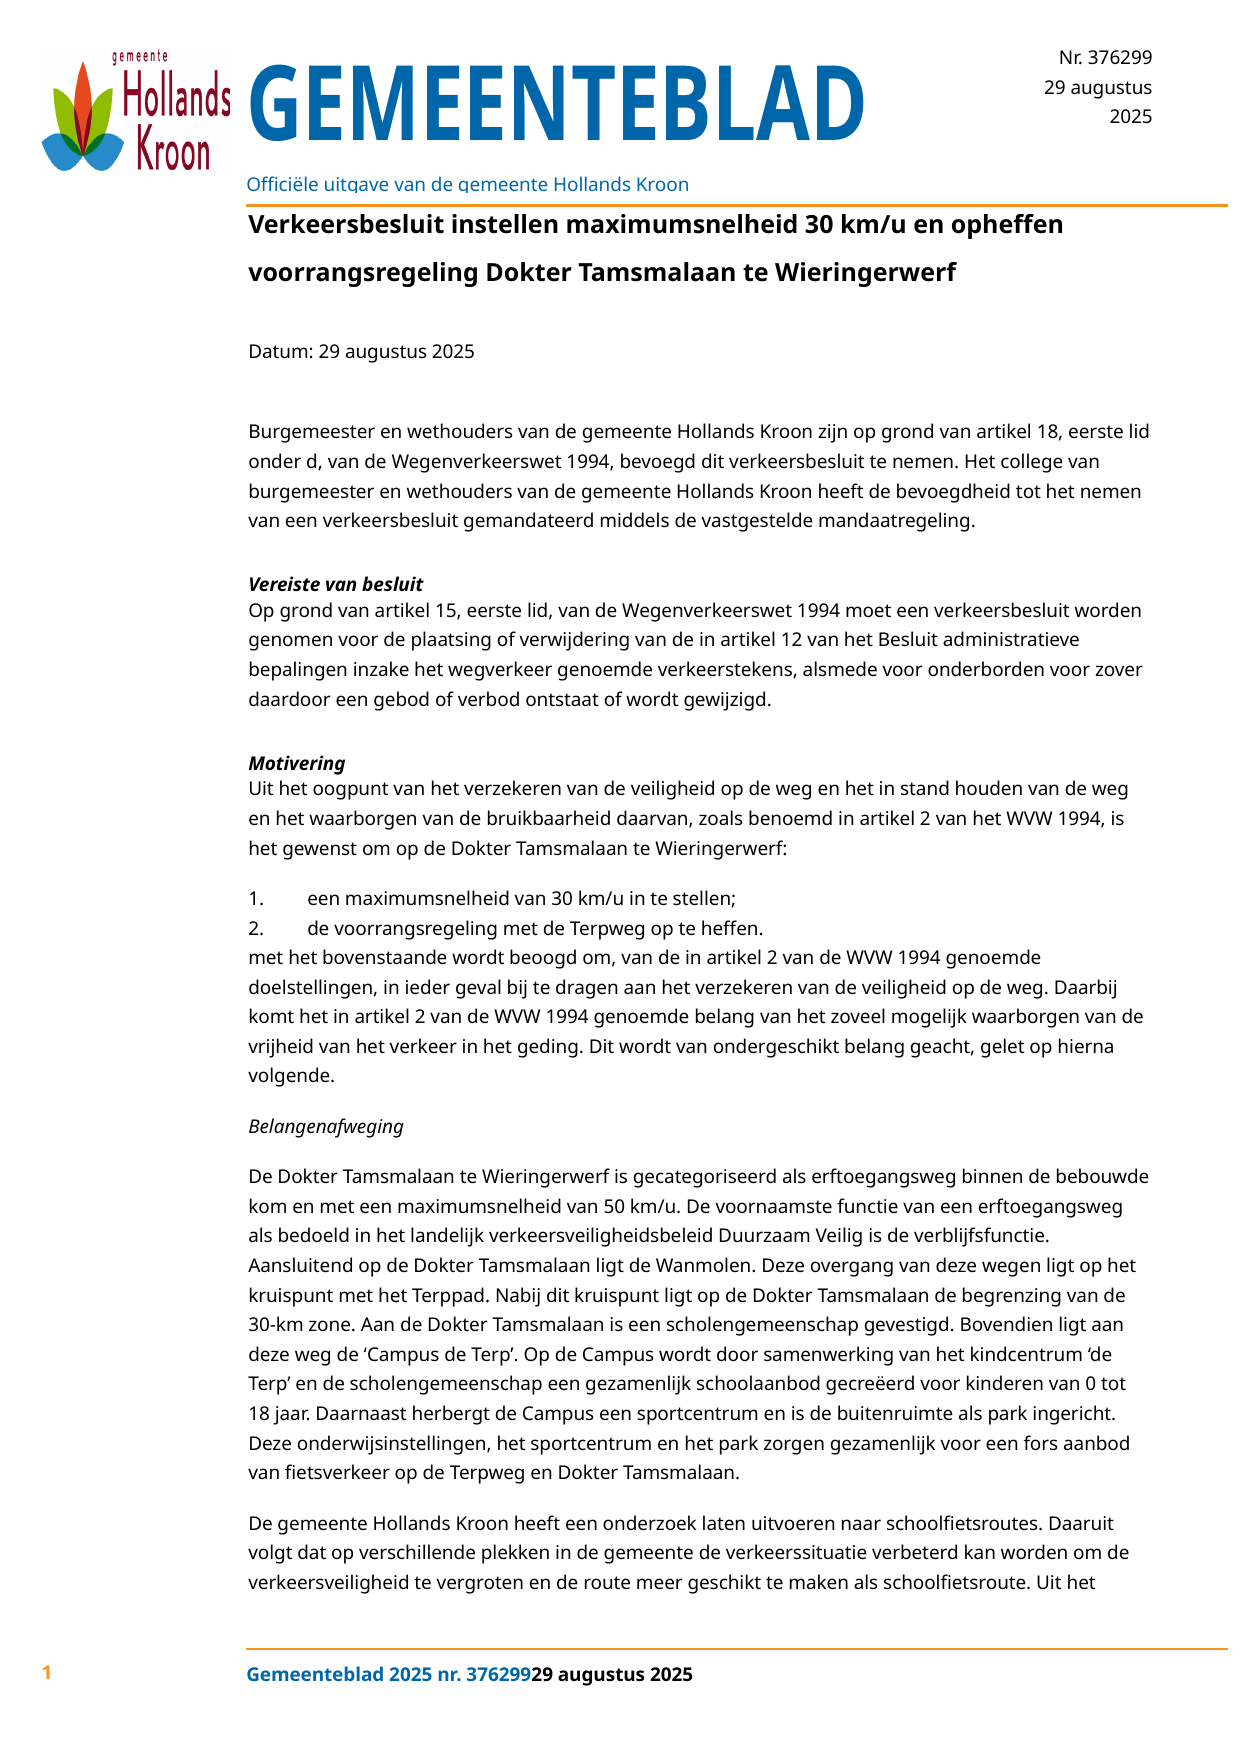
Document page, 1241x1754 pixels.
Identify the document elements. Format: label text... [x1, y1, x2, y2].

text met het bovenstaande wordt beoogd om, van de in artikel 2 van de WVW 1994 genoemde doelstellingen, in ieder geval bij te dragen aan het verzekeren van de veiligheid op de weg. Daarbij komt het in artikel 2 van de WVW 1994 genoemde belang van het zoveel mogelijk waarborgen van de vrijheid van het verkeer in het geding. Dit wordt van ondergeschikt belang geacht, gelet op hierna volgende. [248, 944, 1152, 1088]
list een maximumsnelheid van 30 km/u in te stellen; [248, 885, 1152, 911]
text Uit het oogpunt van het verzekeren van de veiligheid op de weg en het in stand houden van de weg en het waarborgen van de bruikbaarheid daarvan, zoals benoemd in artikel 2 van het WVW 1994, is het gewenst om op de Dokter Tamsmalaan te Wieringerwerf: [248, 776, 1152, 860]
text De Dokter Tamsmalaan te Wieringerwerf is gecategoriseerd als erftoegangsweg binnen de bebouwde kom en met een maximumsnelheid van 50 km/u. De voornaamste functie van een erftoegangsweg als bedoeld in het landelijk verkeersveiligheidsbeleid Duurzaam Veilig is de verblijfsfunctie. Aansluitend op de Dokter Tamsmalaan ligt de Wanmolen. Deze overgang van deze wegen ligt op het kruispunt met het Terppad. Nabij dit kruispunt ligt op de Dokter Tamsmalaan de begrenzing van de 30-km zone. Aan de Dokter Tamsmalaan is een scholengemeenschap gevestigd. Bovendien ligt aan deze weg de ‘Campus de Terp’. Op de Campus wordt door samenwerking van het kindcentrum ‘de Terp’ en de scholengemeenschap een gezamenlijk schoolaanbod gecreëerd voor kinderen van 0 tot 18 jaar. Daarnaast herbergt de Campus een sportcentrum en is de buitenruimte als park ingericht. Deze onderwijsinstellingen, het sportcentrum en het park zorgen gezamenlijk voor een fors aanbod van fietsverkeer op de Terpweg en Dokter Tamsmalaan. [248, 1163, 1152, 1485]
text Op grond van artikel 15, eerste lid, van de Wegenverkeerswet 1994 moet een verkeersbesluit worden genomen voor de plaatsing of verwijdering van de in artikel 12 van het Besluit administratieve bepalingen inzake het wegverkeer genoemde verkeerstekens, alsmede voor onderborden voor zover daardoor een gebod of verbod ontstaat of wordt gewijzigd. [248, 597, 1152, 712]
picture [41, 47, 231, 172]
text Motivering [248, 750, 1152, 776]
list de voorrangsregeling met de Terpweg op te heffen. [248, 915, 1152, 940]
text Vereiste van besluit [248, 571, 1152, 597]
text De gemeente Hollands Kroon heeft een onderzoek laten uitvoeren naar schoolfietsroutes. Daaruit volgt dat op verschillende plekken in de gemeente de verkeerssituatie verbeterd kan worden om de verkeersveiligheid te vergroten en de route meer geschikt te maken als schoolfietsroute. Uit het [248, 1510, 1152, 1594]
text Belangenafweging [248, 1113, 1152, 1139]
text Burgemeester en wethouders van de gemeente Hollands Kroon zijn op grond van artikel 18, eerste lid onder d, van de Wegenverkeerswet 1994, bevoegd dit verkeersbesluit te nemen. Het college van burgemeester en wethouders van de gemeente Hollands Kroon heeft de bevoegdheid tot het nemen van een verkeersbesluit gemandateerd middels de vastgestelde mandaatregeling. [248, 419, 1152, 533]
text Datum: 29 augustus 2025 [248, 339, 1152, 364]
text Verkeersbesluit instellen maximumsnelheid 30 km/u en opheffen voorrangsregeling Dokter Tamsmalaan te Wieringerwerf [248, 207, 1152, 288]
